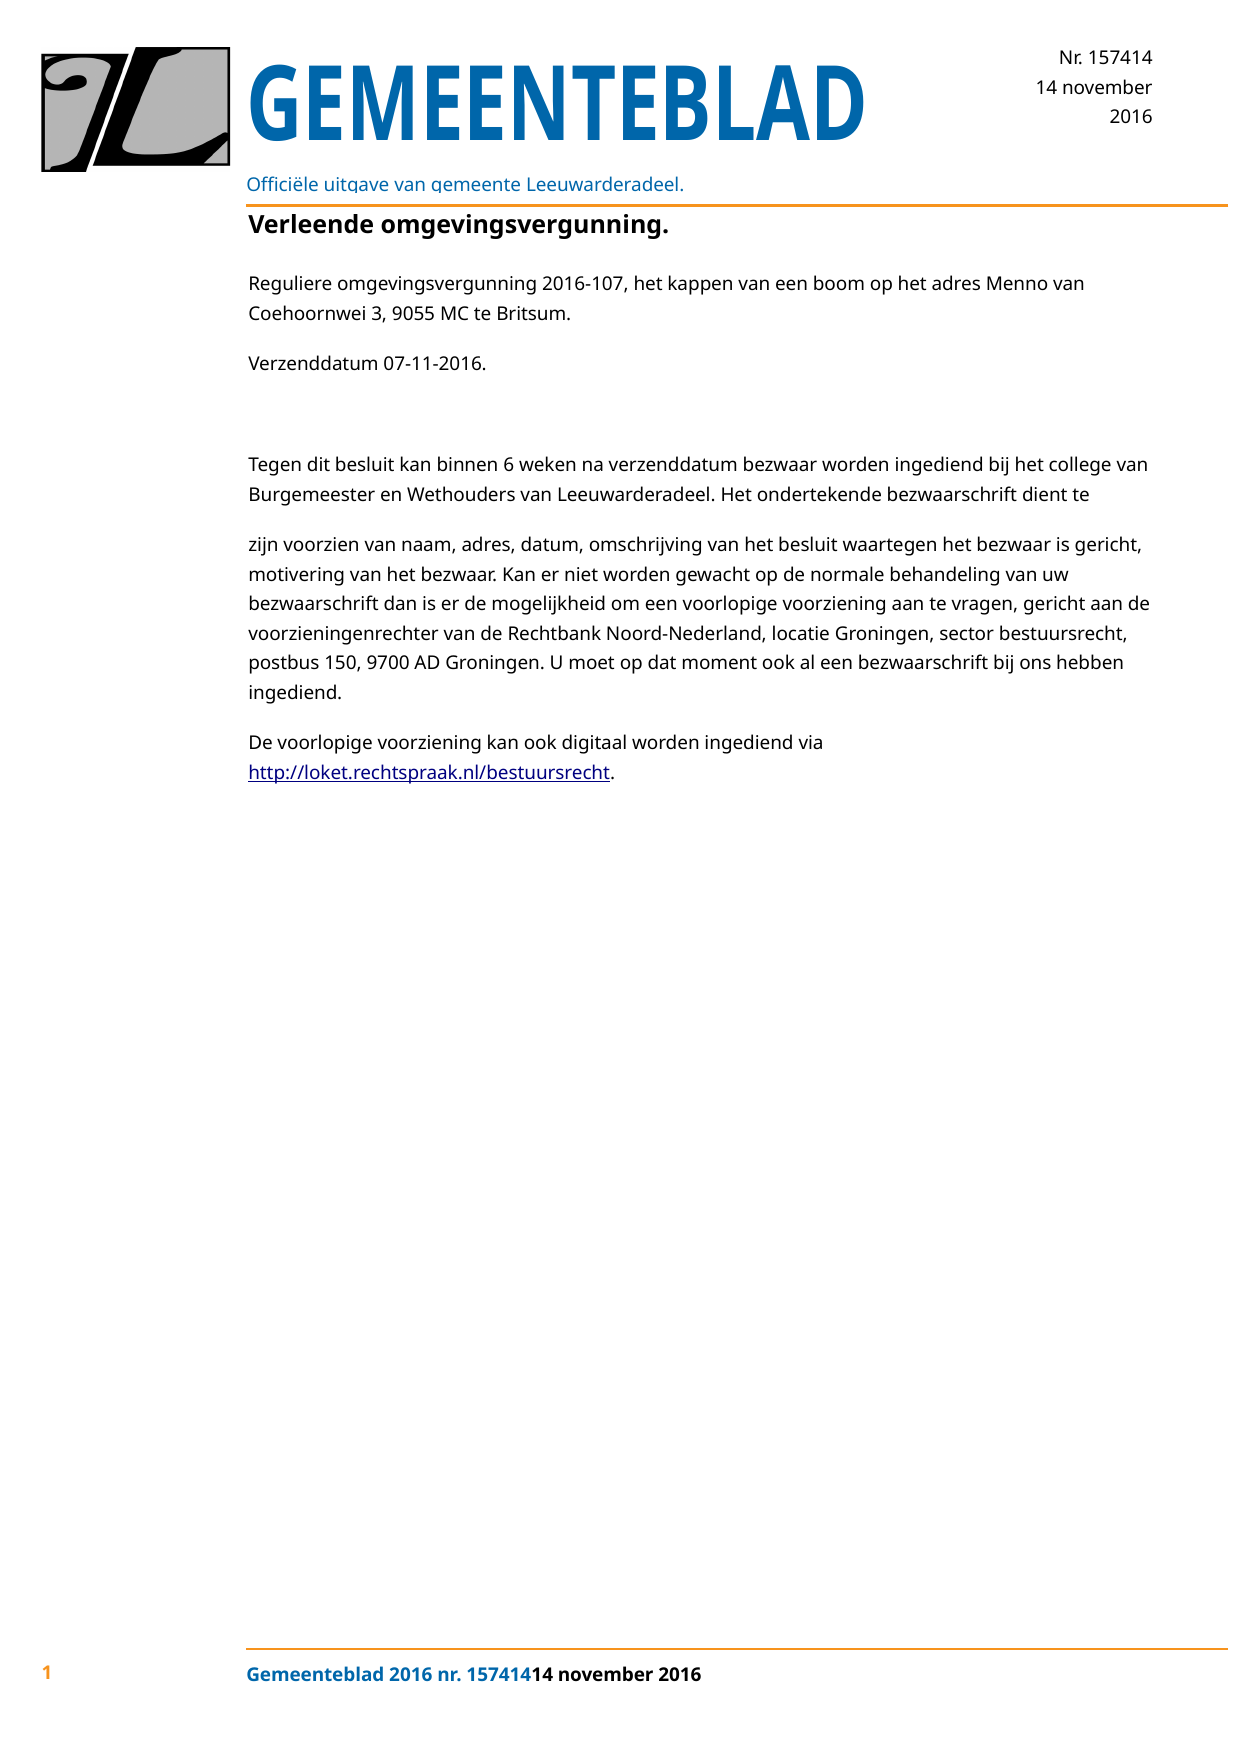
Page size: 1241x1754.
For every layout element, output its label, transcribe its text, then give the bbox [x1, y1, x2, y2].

text zijn voorzien van naam, adres, datum, omschrijving van het besluit waartegen het bezwaar is gericht, motivering van het bezwaar. Kan er niet worden gewacht op de normale behandeling van uw bezwaarschrift dan is er de mogelijkheid om een voorlopige voorziening aan te vragen, gericht aan de voorzieningenrechter van de Rechtbank Noord-Nederland, locatie Groningen, sector bestuursrecht, postbus 150, 9700 AD Groningen. U moet op dat moment ook al een bezwaarschrift bij ons hebben ingediend. [248, 531, 1152, 705]
text De voorlopige voorziening kan ook digitaal worden ingediend via http://loket.rechtspraak.nl/bestuursrecht. [248, 729, 1152, 785]
picture [41, 47, 231, 172]
text Verzenddatum 07-11-2016. [248, 350, 1152, 376]
text Reguliere omgevingsvergunning 2016-107, het kappen van een boom op het adres Menno van Coehoornwei 3, 9055 MC te Britsum. [248, 270, 1152, 326]
text Tegen dit besluit kan binnen 6 weken na verzenddatum bezwaar worden ingediend bij het college van Burgemeester en Wethouders van Leeuwarderadeel. Het ondertekende bezwaarschrift dient te [248, 451, 1152, 506]
text Verleende omgevingsvergunning. [248, 207, 1152, 241]
